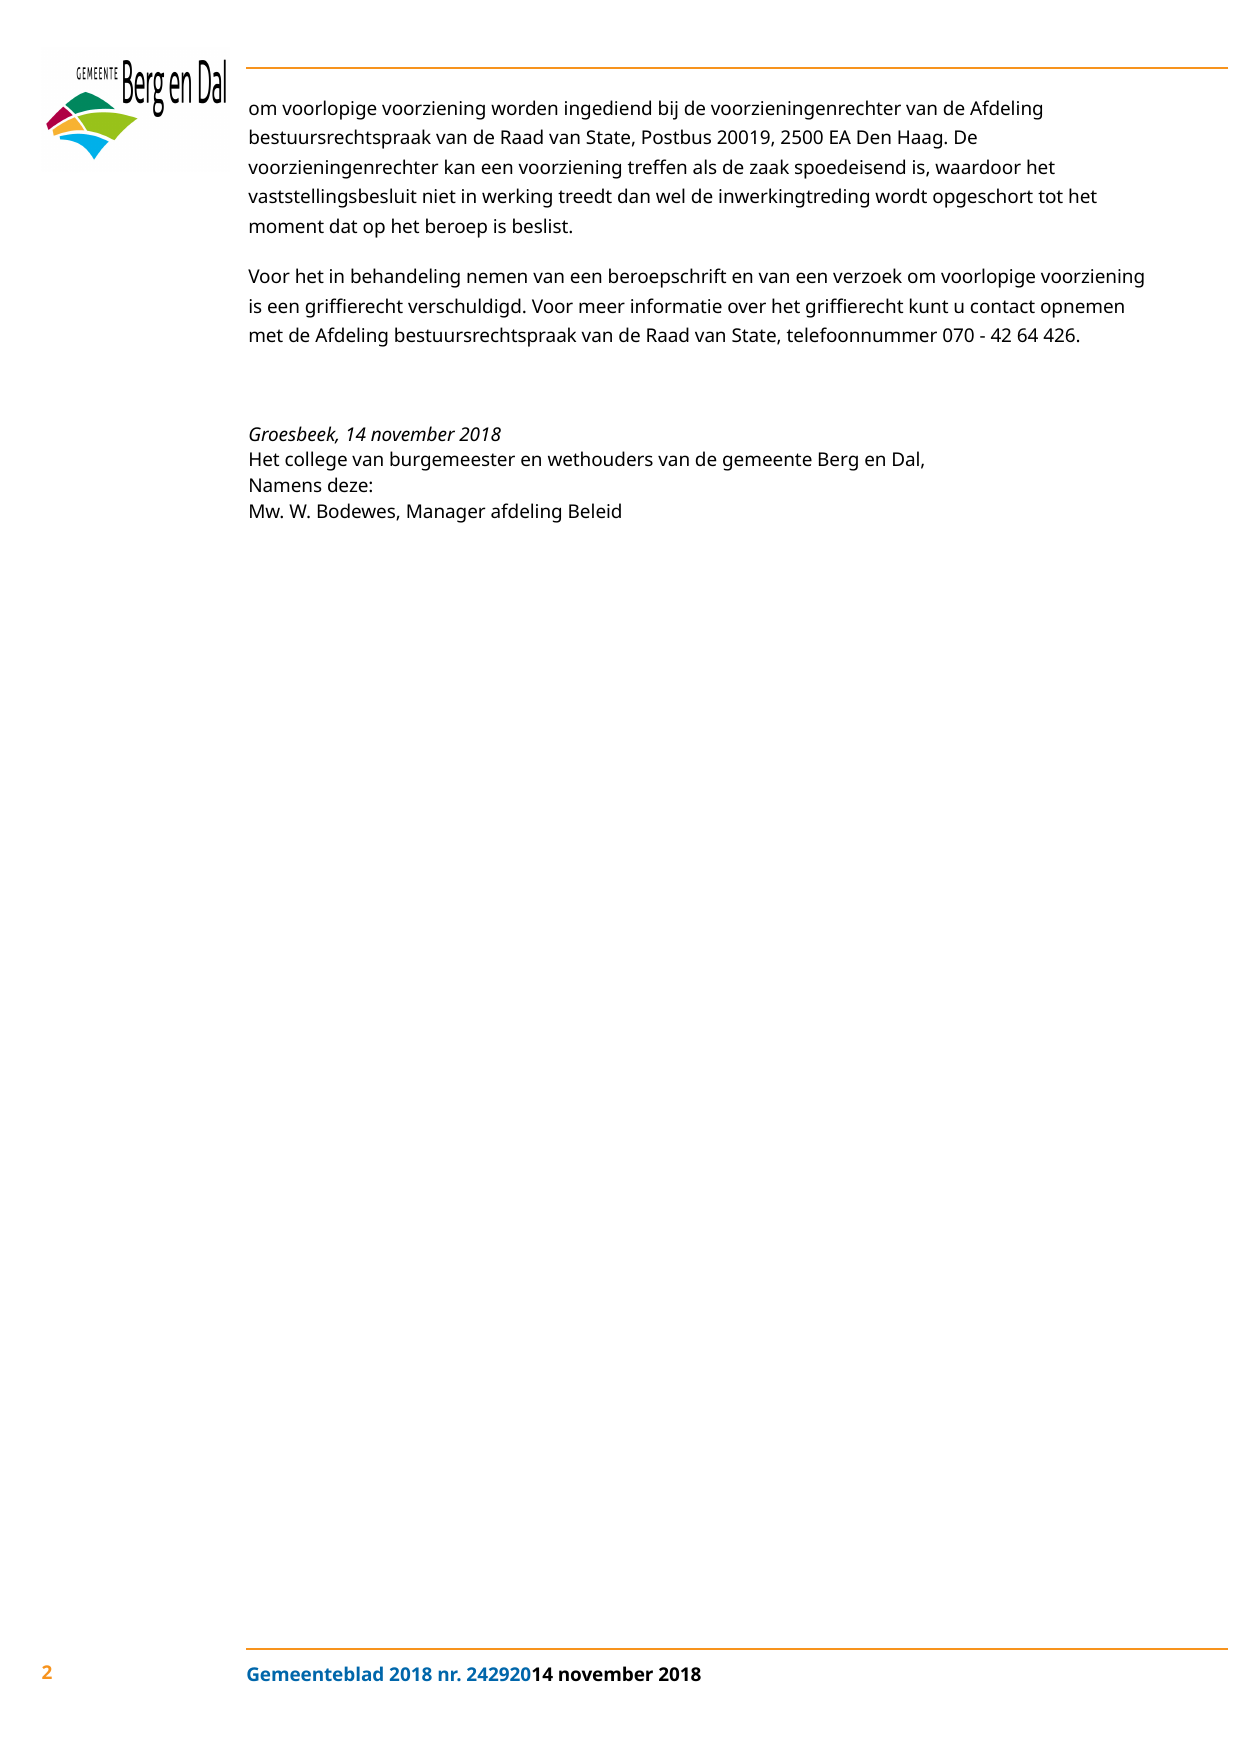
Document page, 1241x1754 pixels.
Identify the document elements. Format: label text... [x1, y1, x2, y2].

text Voor het in behandeling nemen van een beroepschrift en van een verzoek om voorlopige voorziening is een griffierecht verschuldigd. Voor meer informatie over het griffierecht kunt u contact opnemen met de Afdeling bestuursrechtspraak van de Raad van State, telefoonnummer 070 - 42 64 426. [248, 263, 1152, 348]
text Namens deze: [248, 472, 1152, 498]
text Mw. W. Bodewes, Manager afdeling Beleid [248, 498, 1152, 524]
text om voorlopige voorziening worden ingediend bij de voorzieningenrechter van de Afdeling bestuursrechtspraak van de Raad van State, Postbus 20019, 2500 EA Den Haag. De voorzieningenrechter kan een voorziening treffen als de zaak spoedeisend is, waardoor het vaststellingsbesluit niet in werking treedt dan wel de inwerkingtreding wordt opgeschort tot het moment dat op het beroep is beslist. [248, 95, 1152, 239]
picture [41, 47, 231, 172]
text Het college van burgemeester en wethouders van de gemeente Berg en Dal, [248, 447, 1152, 472]
text Groesbeek, 14 november 2018 [248, 421, 1152, 447]
